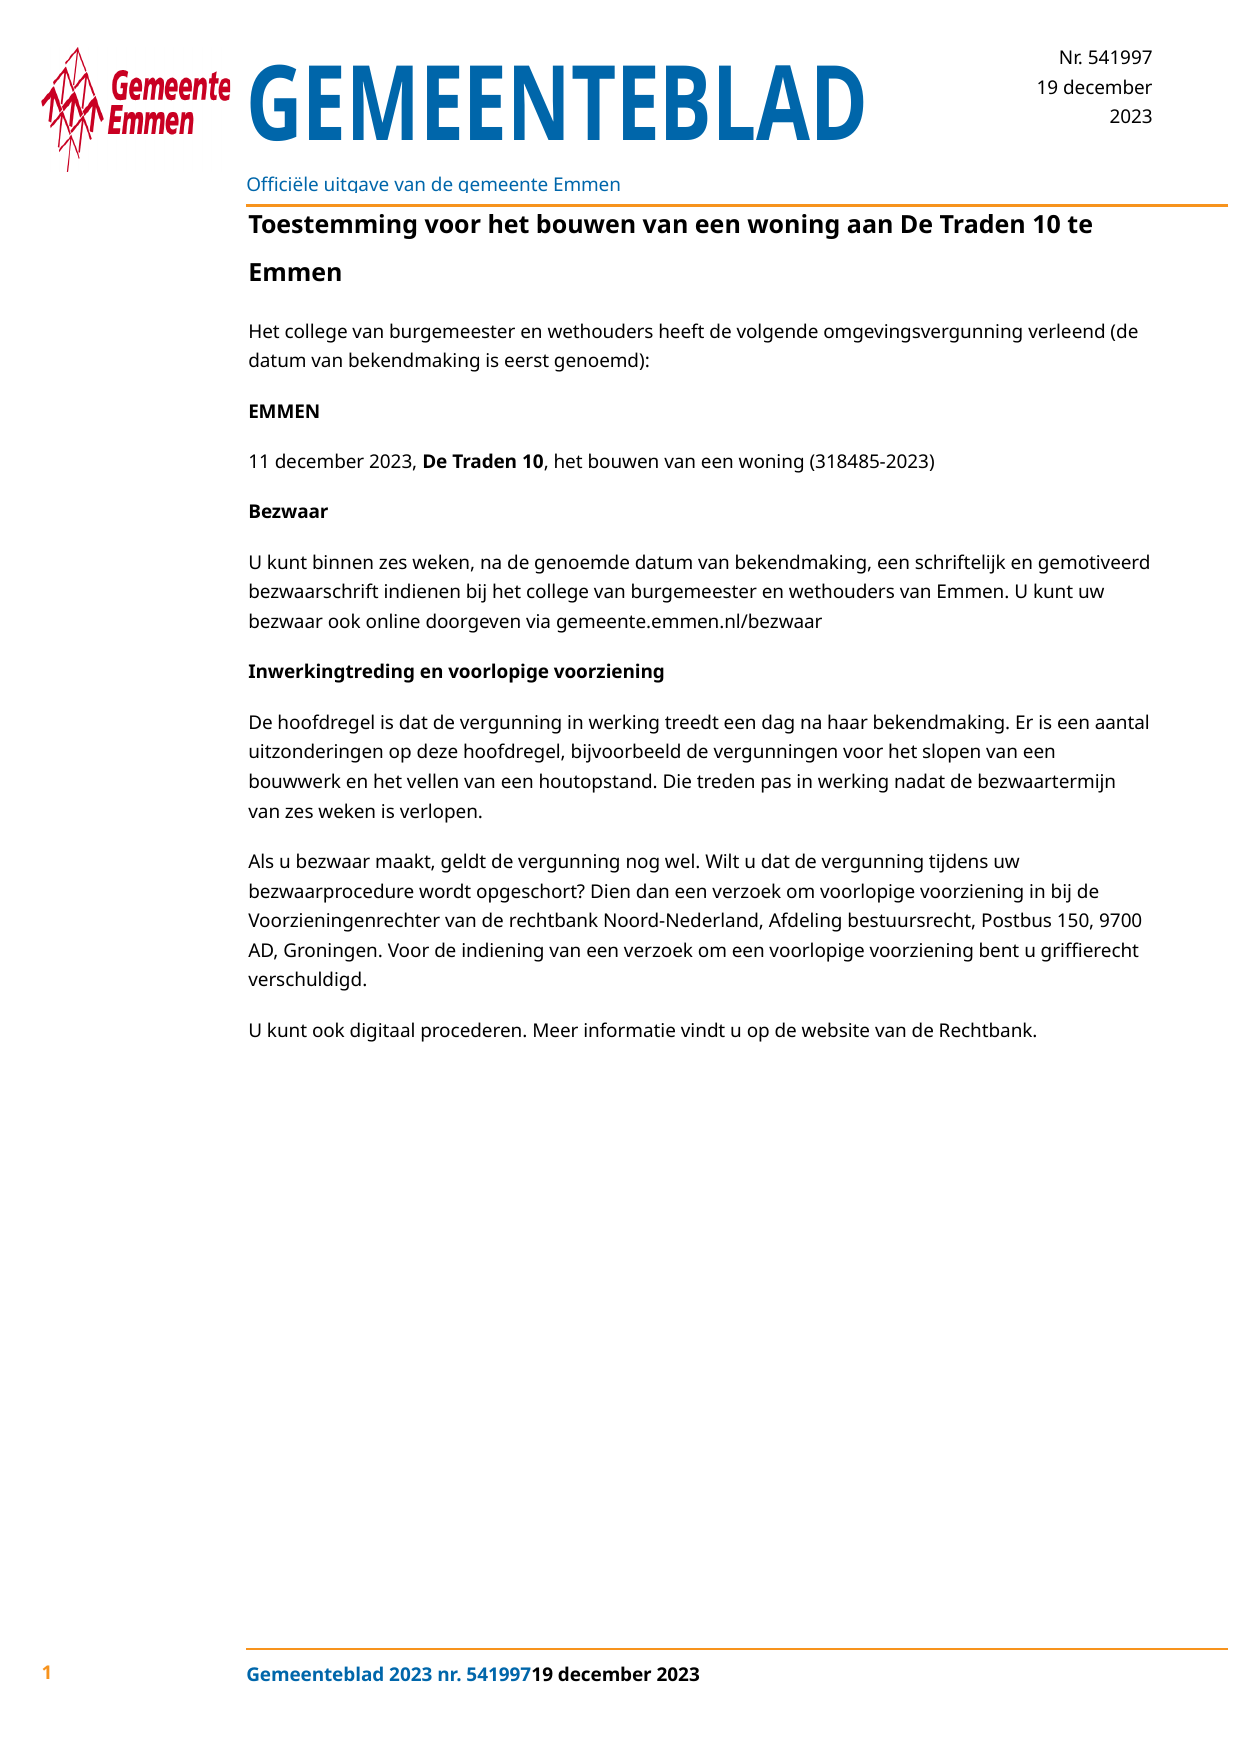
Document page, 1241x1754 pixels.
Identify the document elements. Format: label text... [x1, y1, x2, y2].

text Het college van burgemeester en wethouders heeft de volgende omgevingsvergunning verleend (de datum van bekendmaking is eerst genoemd): [248, 318, 1152, 373]
text U kunt binnen zes weken, na de genoemde datum van bekendmaking, een schriftelijk en gemotiveerd bezwaarschrift indienen bij het college van burgemeester en wethouders van Emmen. U kunt uw bezwaar ook online doorgeven via gemeente.emmen.nl/bezwaar [248, 549, 1152, 634]
text EMMEN [248, 398, 1152, 424]
text Toestemming voor het bouwen van een woning aan De Traden 10 te Emmen [248, 207, 1152, 288]
text Bezwaar [248, 499, 1152, 524]
picture [41, 47, 231, 172]
text Inwerkingtreding en voorlopige voorziening [248, 659, 1152, 684]
text Als u bezwaar maakt, geldt de vergunning nog wel. Wilt u dat de vergunning tijdens uw bezwaarprocedure wordt opgeschort? Dien dan een verzoek om voorlopige voorziening in bij de Voorzieningenrechter van de rechtbank Noord-Nederland, Afdeling bestuursrecht, Postbus 150, 9700 AD, Groningen. Voor de indiening van een verzoek om een voorlopige voorziening bent u griffierecht verschuldigd. [248, 848, 1152, 992]
text De hoofdregel is dat de vergunning in werking treedt een dag na haar bekendmaking. Er is een aantal uitzonderingen op deze hoofdregel, bijvoorbeeld de vergunningen voor het slopen van een bouwwerk en het vellen van een houtopstand. Die treden pas in werking nadat de bezwaartermijn van zes weken is verlopen. [248, 709, 1152, 824]
text 11 december 2023, De Traden 10, het bouwen van een woning (318485-2023) [248, 448, 1152, 474]
text U kunt ook digitaal procederen. Meer informatie vindt u op de website van de Rechtbank. [248, 1017, 1152, 1043]
